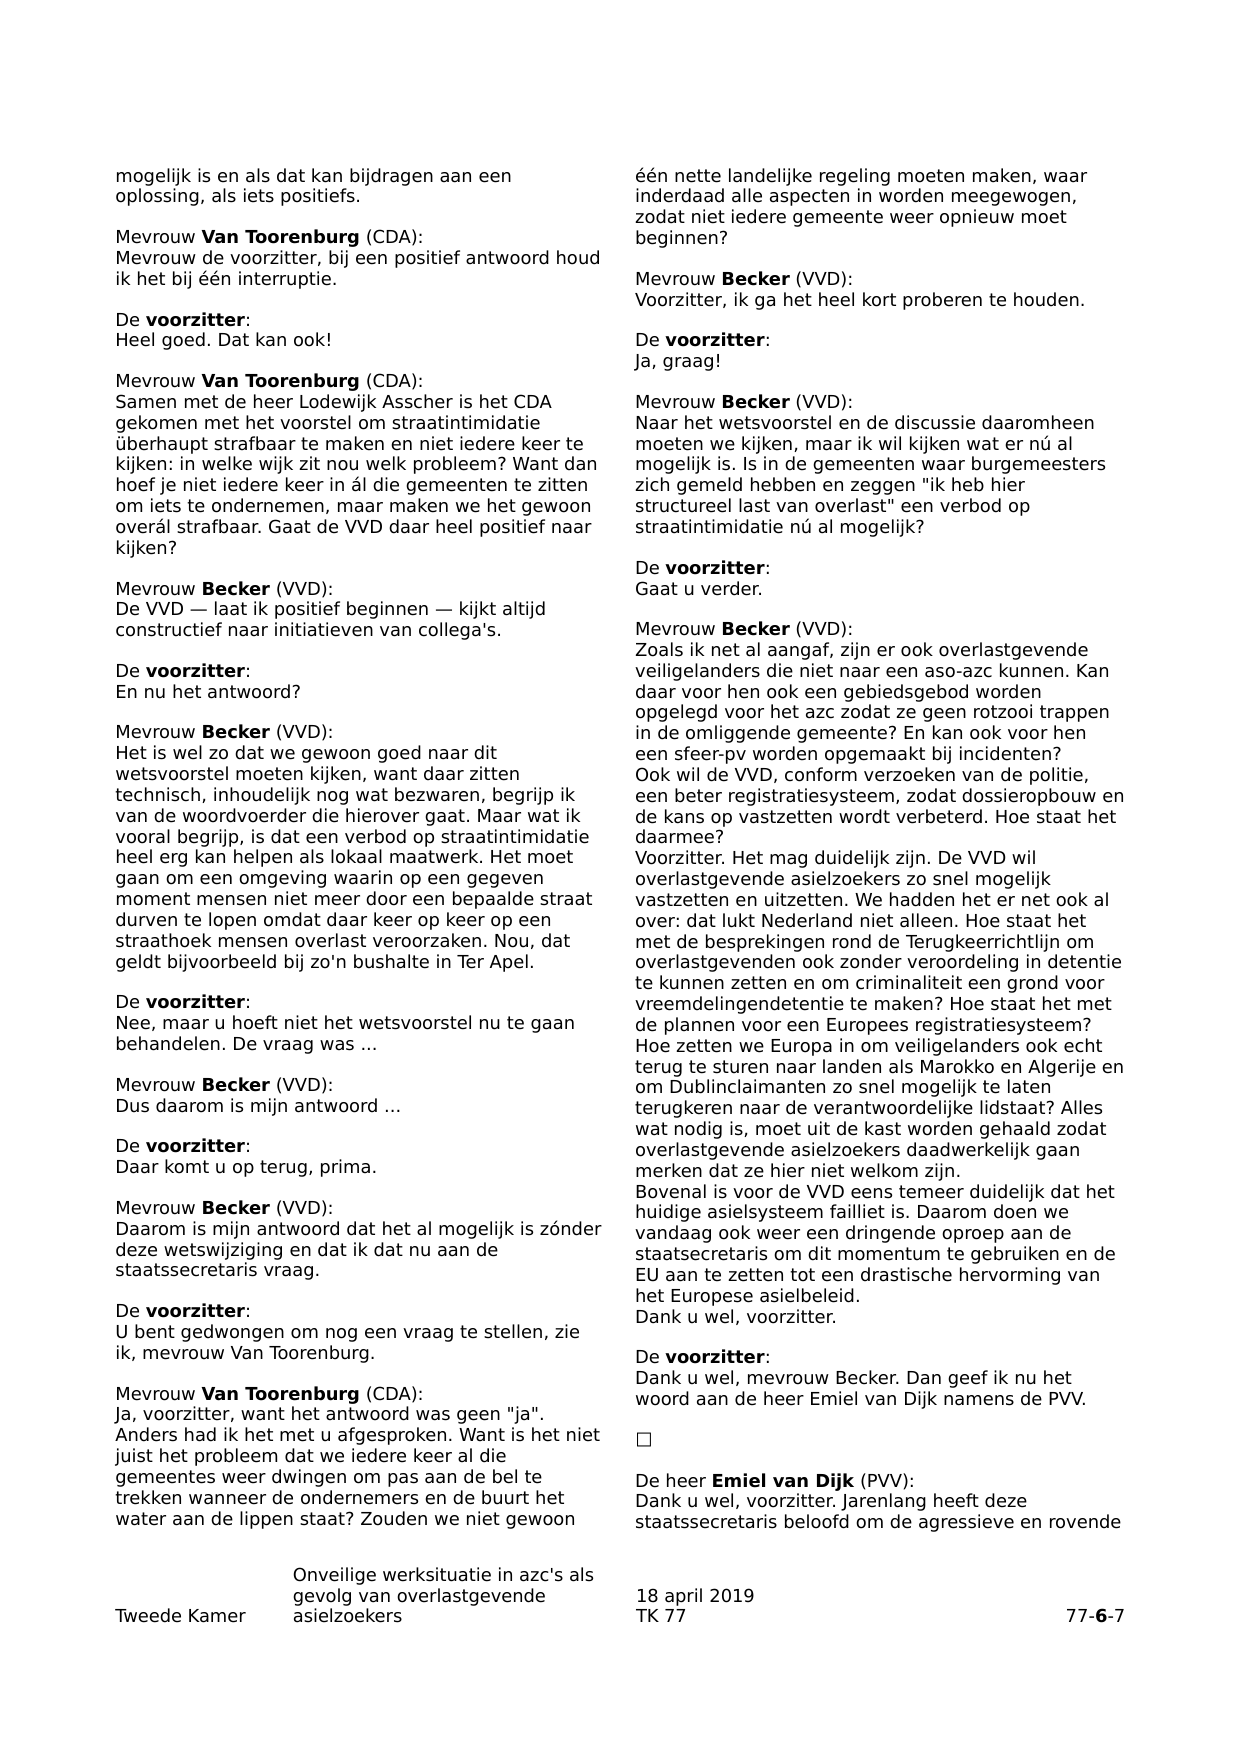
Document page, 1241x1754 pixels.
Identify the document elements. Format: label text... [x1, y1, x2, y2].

text Voorzitter. Het mag duidelijk zijn. De VVD wil overlastgevende asielzoekers zo snel mogelijk vastzetten en uitzetten. We hadden het er net ook al over: dat lukt Nederland niet alleen. Hoe staat het met de besprekingen rond de Terugkeerrichtlijn om overlastgevenden ook zonder veroordeling in detentie te kunnen zetten en om criminaliteit een grond voor vreemdelingendetentie te maken? Hoe staat het met de plannen voor een Europees registratiesysteem? Hoe zetten we Europa in om veiligelanders ook echt terug te sturen naar landen als Marokko en Algerije en om Dublinclaimanten zo snel mogelijk te laten terugkeren naar de verantwoordelijke lidstaat? Alles wat nodig is, moet uit de kast worden gehaald zodat overlastgevende asielzoekers daadwerkelijk gaan merken dat ze hier niet welkom zijn. [635, 848, 1125, 1181]
text De voorzitter: [115, 661, 605, 681]
text Daarom is mijn antwoord dat het al mogelijk is zónder deze wetswijziging en dat ik dat nu aan de staatssecretaris vraag. [115, 1218, 605, 1281]
text Dus daarom is mijn antwoord ... [115, 1095, 605, 1116]
text De voorzitter: [635, 557, 1125, 578]
text De voorzitter: [115, 1136, 605, 1157]
text Mevrouw Becker (VVD): [635, 392, 1125, 412]
text Dank u wel, voorzitter. [635, 1306, 1125, 1327]
text De voorzitter: [635, 1347, 1125, 1368]
text De voorzitter: [115, 1301, 605, 1322]
text Mevrouw Van Toorenburg (CDA): [115, 371, 605, 392]
text Samen met de heer Lodewijk Asscher is het CDA gekomen met het voorstel om straatintimidatie überhaupt strafbaar te maken en niet iedere keer te kijken: in welke wijk zit nou welk probleem? Want dan hoef je niet iedere keer in ál die gemeenten te zitten om iets te ondernemen, maar maken we het gewoon overál strafbaar. Gaat de VVD daar heel positief naar kijken? [115, 392, 605, 558]
text Mevrouw Van Toorenburg (CDA): [115, 227, 605, 248]
text Naar het wetsvoorstel en de discussie daaromheen moeten we kijken, maar ik wil kijken wat er nú al mogelijk is. Is in de gemeenten waar burgemeesters zich gemeld hebben en zeggen "ik heb hier structureel last van overlast" een verbod op straatintimidatie nú al mogelijk? [635, 412, 1125, 537]
text U bent gedwongen om nog een vraag te stellen, zie ik, mevrouw Van Toorenburg. [115, 1322, 605, 1363]
text De voorzitter: [115, 309, 605, 330]
text Gaat u verder. [635, 578, 1125, 599]
text Dank u wel, voorzitter. Jarenlang heeft deze staatssecretaris beloofd om de agressieve en rovende [635, 1491, 1125, 1533]
text Mevrouw de voorzitter, bij een positief antwoord houd ik het bij één interruptie. [115, 248, 605, 289]
text Het is wel zo dat we gewoon goed naar dit wetsvoorstel moeten kijken, want daar zitten technisch, inhoudelijk nog wat bezwaren, begrijp ik van de woordvoerder die hierover gaat. Maar wat ik vooral begrijp, is dat een verbod op straatintimidatie heel erg kan helpen als lokaal maatwerk. Het moet gaan om een omgeving waarin op een gegeven moment mensen niet meer door een bepaalde straat durven te lopen omdat daar keer op keer op een straathoek mensen overlast veroorzaken. Nou, dat geldt bijvoorbeeld bij zo'n bushalte in Ter Apel. [115, 743, 605, 972]
text Ja, graag! [635, 351, 1125, 372]
text ⬜ [635, 1430, 1125, 1450]
text Mevrouw Becker (VVD): [115, 1198, 605, 1218]
text Mevrouw Becker (VVD): [635, 269, 1125, 289]
text Dank u wel, mevrouw Becker. Dan geef ik nu het woord aan de heer Emiel van Dijk namens de PVV. [635, 1368, 1125, 1410]
text Nee, maar u hoeft niet het wetsvoorstel nu te gaan behandelen. De vraag was ... [115, 1013, 605, 1054]
text De voorzitter: [115, 992, 605, 1013]
text De heer Emiel van Dijk (PVV): [635, 1470, 1125, 1491]
text Mevrouw Becker (VVD): [115, 1074, 605, 1095]
text De voorzitter: [635, 330, 1125, 351]
text En nu het antwoord? [115, 681, 605, 702]
text Zoals ik net al aangaf, zijn er ook overlastgevende veiligelanders die niet naar een aso-azc kunnen. Kan daar voor hen ook een gebiedsgebod worden opgelegd voor het azc zodat ze geen rotzooi trappen in de omliggende gemeente? En kan ook voor hen een sfeer-pv worden opgemaakt bij incidenten? [635, 640, 1125, 765]
text Ja, voorzitter, want het antwoord was geen "ja". Anders had ik het met u afgesproken. Want is het niet juist het probleem dat we iedere keer al die gemeentes weer dwingen om pas aan de bel te trekken wanneer de ondernemers en de buurt het water aan de lippen staat? Zouden we niet gewoon [115, 1404, 605, 1529]
text mogelijk is en als dat kan bijdragen aan een oplossing, als iets positiefs. [115, 165, 605, 207]
text Mevrouw Becker (VVD): [635, 619, 1125, 640]
text Mevrouw Becker (VVD): [115, 722, 605, 743]
text Heel goed. Dat kan ook! [115, 330, 605, 351]
text één nette landelijke regeling moeten maken, waar inderdaad alle aspecten in worden meegewogen, zodat niet iedere gemeente weer opnieuw moet beginnen? [635, 165, 1125, 249]
text Daar komt u op terug, prima. [115, 1157, 605, 1178]
text Bovenal is voor de VVD eens temeer duidelijk dat het huidige asielsysteem failliet is. Daarom doen we vandaag ook weer een dringende oproep aan de staatsecretaris om dit momentum te gebruiken en de EU aan te zetten tot een drastische hervorming van het Europese asielbeleid. [635, 1181, 1125, 1306]
text Mevrouw Becker (VVD): [115, 578, 605, 599]
text Voorzitter, ik ga het heel kort proberen te houden. [635, 289, 1125, 310]
text Mevrouw Van Toorenburg (CDA): [115, 1383, 605, 1404]
text Ook wil de VVD, conform verzoeken van de politie, een beter registratiesysteem, zodat dossieropbouw en de kans op vastzetten wordt verbeterd. Hoe staat het daarmee? [635, 765, 1125, 848]
text De VVD — laat ik positief beginnen — kijkt altijd constructief naar initiatieven van collega's. [115, 599, 605, 641]
